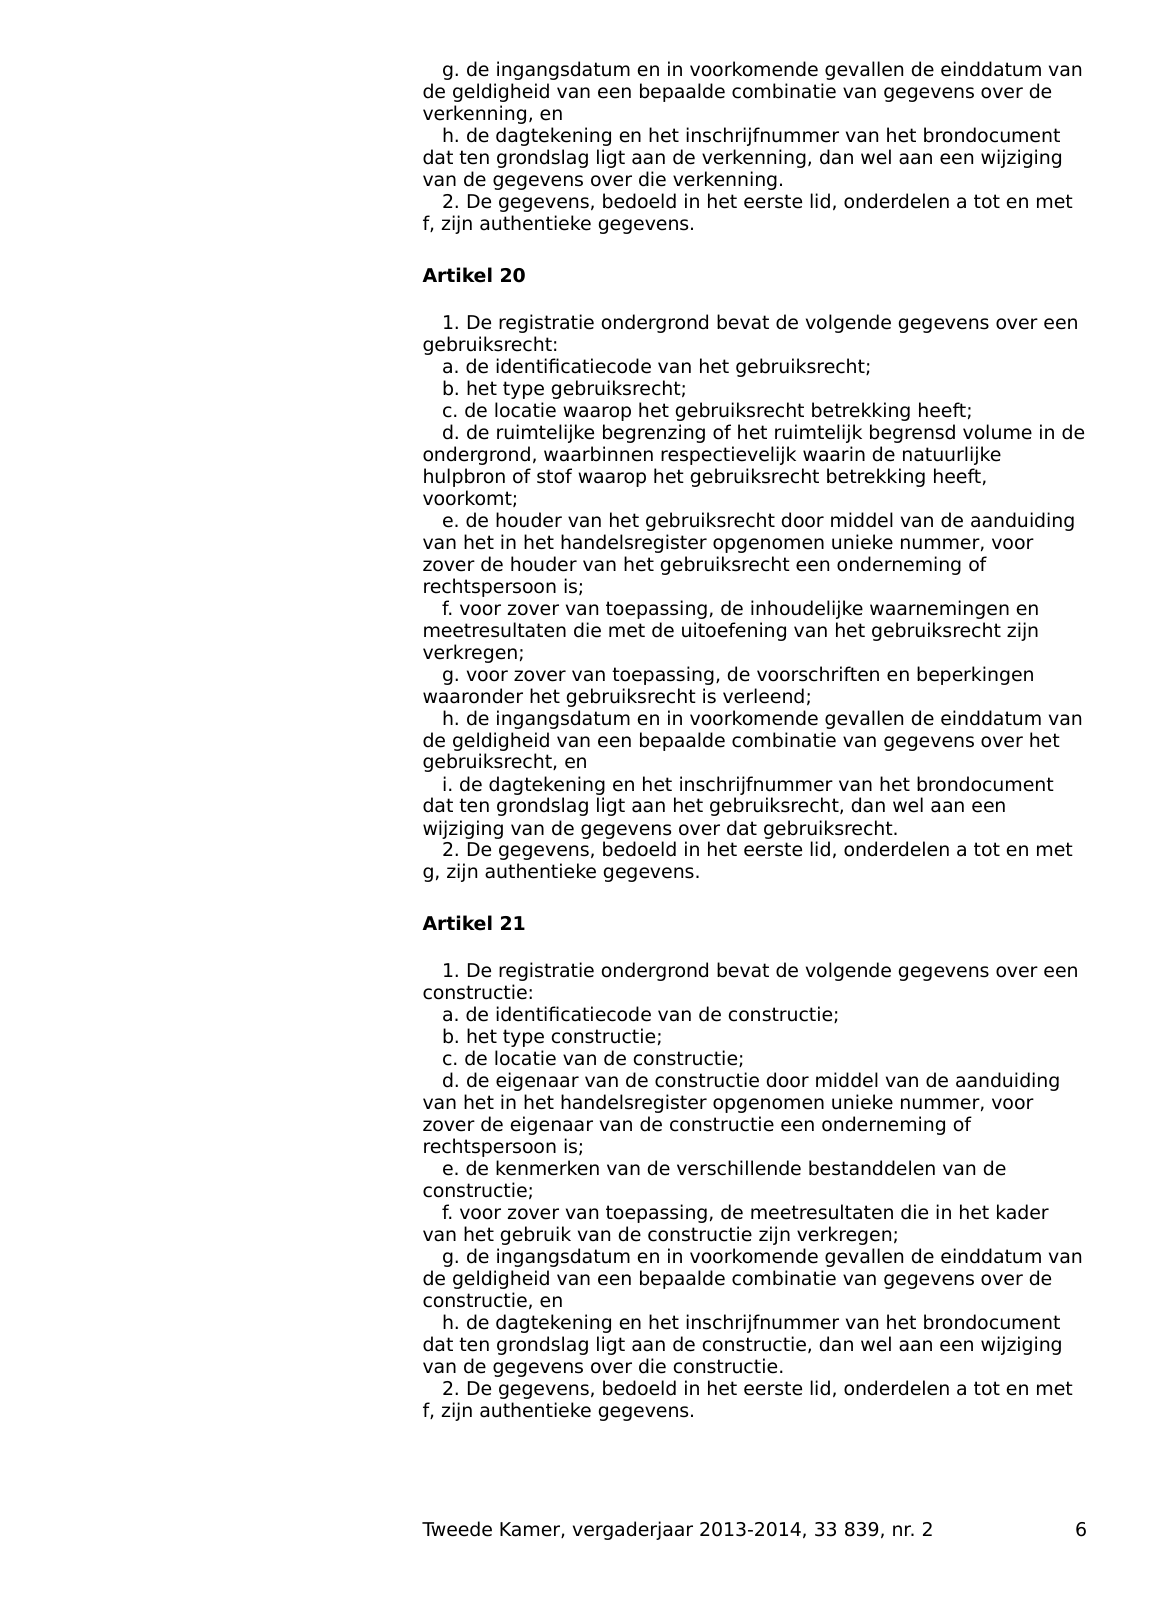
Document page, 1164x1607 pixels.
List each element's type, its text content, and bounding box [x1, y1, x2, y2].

text g. de ingangsdatum en in voorkomende gevallen de einddatum van de geldigheid van een bepaalde combinatie van gegevens over de constructie, en [422, 1246, 1087, 1312]
text a. de identificatiecode van de constructie; [422, 1004, 1087, 1026]
text f. voor zover van toepassing, de meetresultaten die in het kader van het gebruik van de constructie zijn verkregen; [422, 1202, 1087, 1246]
text a. de identificatiecode van het gebruiksrecht; [422, 356, 1087, 378]
text g. de ingangsdatum en in voorkomende gevallen de einddatum van de geldigheid van een bepaalde combinatie van gegevens over de verkenning, en [422, 59, 1087, 125]
text h. de ingangsdatum en in voorkomende gevallen de einddatum van de geldigheid van een bepaalde combinatie van gegevens over het gebruiksrecht, en [422, 707, 1087, 773]
text d. de ruimtelijke begrenzing of het ruimtelijk begrensd volume in de ondergrond, waarbinnen respectievelijk waarin de natuurlijke hulpbron of stof waarop het gebruiksrecht betrekking heeft, voorkomt; [422, 422, 1087, 510]
text f. voor zover van toepassing, de inhoudelijke waarnemingen en meetresultaten die met de uitoefening van het gebruiksrecht zijn verkregen; [422, 598, 1087, 663]
text 1. De registratie ondergrond bevat de volgende gegevens over een gebruiksrecht: [422, 312, 1087, 356]
text c. de locatie van de constructie; [422, 1048, 1087, 1070]
text b. het type gebruiksrecht; [422, 378, 1087, 400]
text e. de kenmerken van de verschillende bestanddelen van de constructie; [422, 1158, 1087, 1202]
text e. de houder van het gebruiksrecht door middel van de aanduiding van het in het handelsregister opgenomen unieke nummer, voor zover de houder van het gebruiksrecht een onderneming of rechtspersoon is; [422, 510, 1087, 598]
text c. de locatie waarop het gebruiksrecht betrekking heeft; [422, 400, 1087, 422]
subtitle Artikel 20 [422, 265, 1087, 287]
text 2. De gegevens, bedoeld in het eerste lid, onderdelen a tot en met f, zijn authentieke gegevens. [422, 1378, 1087, 1422]
text 1. De registratie ondergrond bevat de volgende gegevens over een constructie: [422, 960, 1087, 1004]
text g. voor zover van toepassing, de voorschriften en beperkingen waaronder het gebruiksrecht is verleend; [422, 663, 1087, 707]
text h. de dagtekening en het inschrijfnummer van het brondocument dat ten grondslag ligt aan de constructie, dan wel aan een wijziging van de gegevens over die constructie. [422, 1312, 1087, 1378]
text h. de dagtekening en het inschrijfnummer van het brondocument dat ten grondslag ligt aan de verkenning, dan wel aan een wijziging van de gegevens over die verkenning. [422, 125, 1087, 191]
text d. de eigenaar van de constructie door middel van de aanduiding van het in het handelsregister opgenomen unieke nummer, voor zover de eigenaar van de constructie een onderneming of rechtspersoon is; [422, 1070, 1087, 1158]
text 2. De gegevens, bedoeld in het eerste lid, onderdelen a tot en met f, zijn authentieke gegevens. [422, 191, 1087, 235]
text 2. De gegevens, bedoeld in het eerste lid, onderdelen a tot en met g, zijn authentieke gegevens. [422, 839, 1087, 883]
subtitle Artikel 21 [422, 913, 1087, 935]
text b. het type constructie; [422, 1026, 1087, 1048]
text i. de dagtekening en het inschrijfnummer van het brondocument dat ten grondslag ligt aan het gebruiksrecht, dan wel aan een wijziging van de gegevens over dat gebruiksrecht. [422, 773, 1087, 839]
